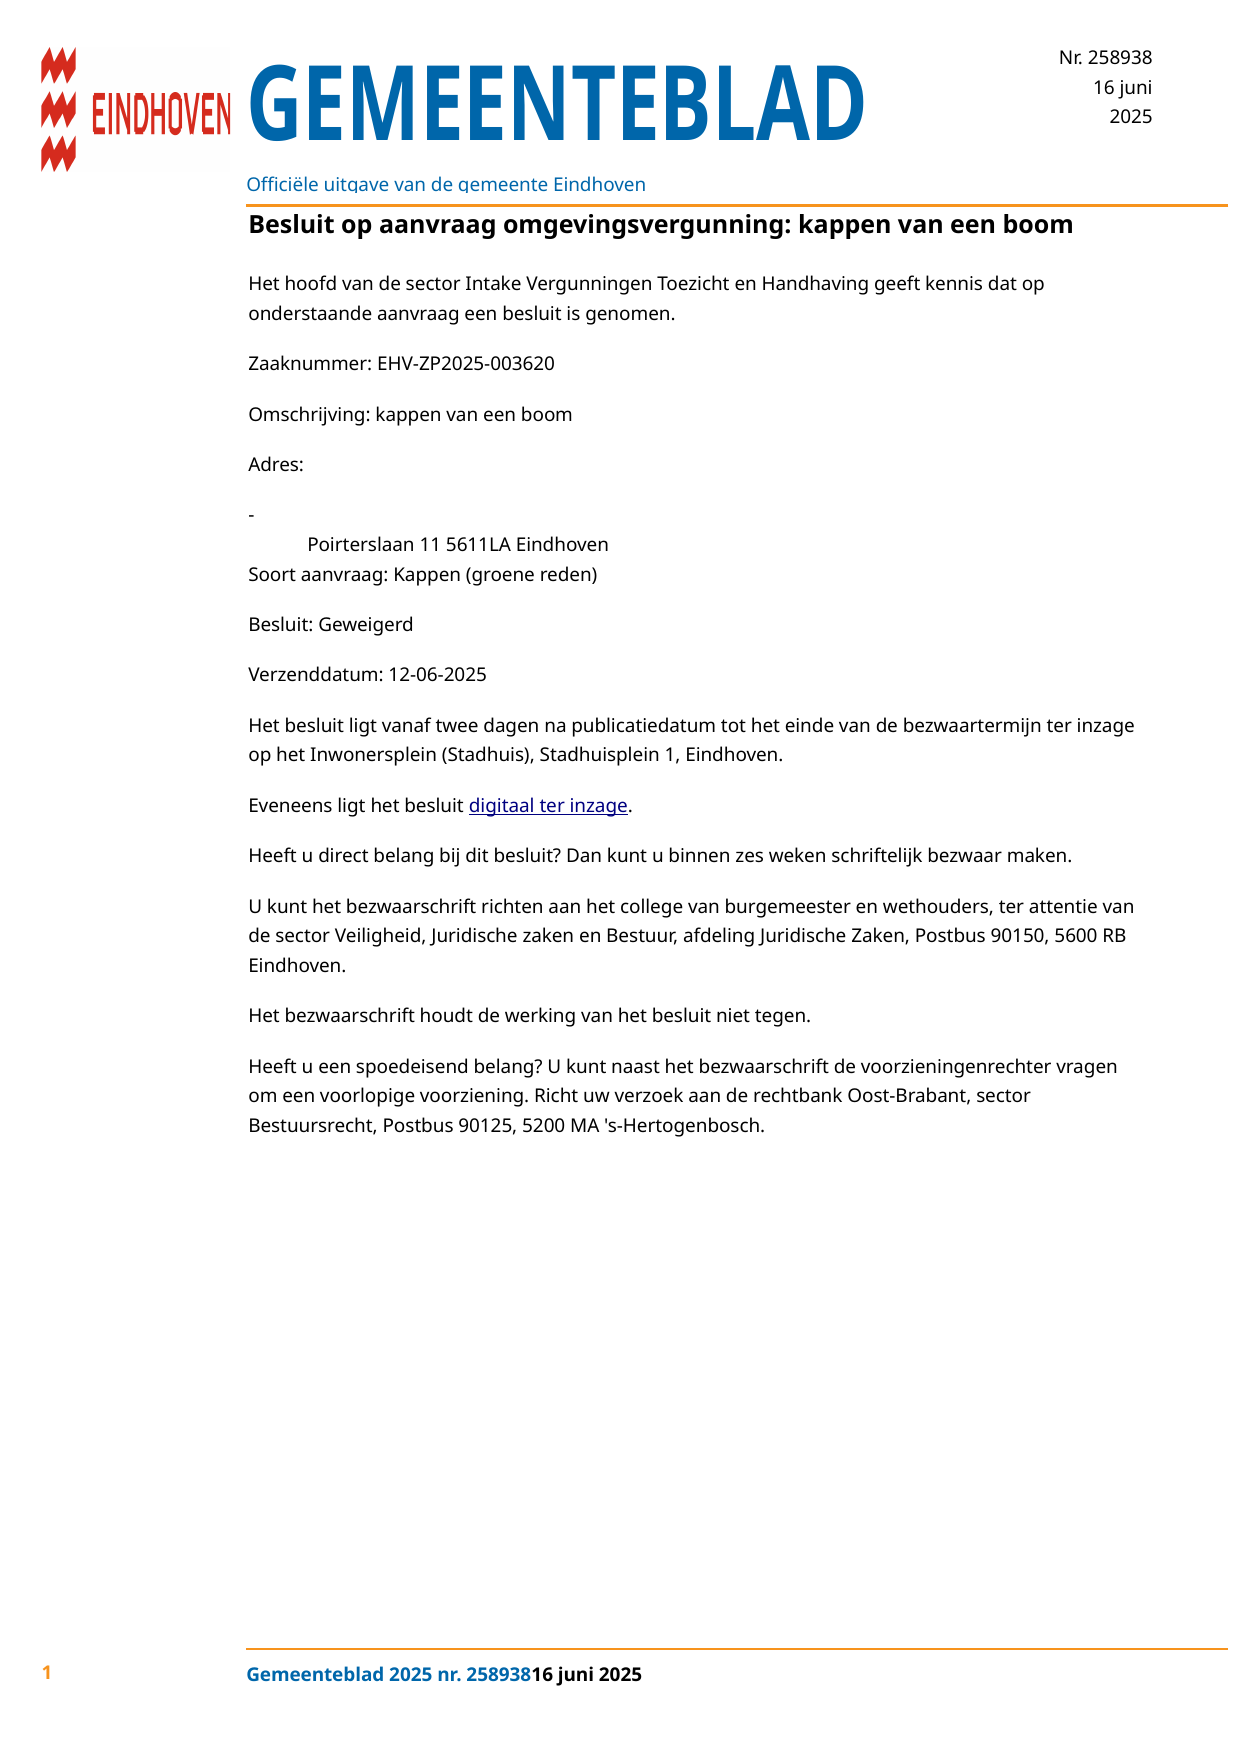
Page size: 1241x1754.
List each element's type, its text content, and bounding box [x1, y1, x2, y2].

text Het bezwaarschrift houdt de werking van het besluit niet tegen. [248, 1002, 1152, 1028]
text Het hoofd van de sector Intake Vergunningen Toezicht en Handhaving geeft kennis dat op onderstaande aanvraag een besluit is genomen. [248, 270, 1152, 326]
text U kunt het bezwaarschrift richten aan het college van burgemeester en wethouders, ter attentie van de sector Veiligheid, Juridische zaken en Bestuur, afdeling Juridische Zaken, Postbus 90150, 5600 RB Eindhoven. [248, 893, 1152, 978]
text Zaaknummer: EHV-ZP2025-003620 [248, 350, 1152, 376]
picture [41, 47, 231, 172]
text Besluit op aanvraag omgevingsvergunning: kappen van een boom [248, 207, 1152, 241]
text Eveneens ligt het besluit digitaal ter inzage. [248, 792, 1152, 818]
text Besluit: Geweigerd [248, 611, 1152, 637]
text Verzenddatum: 12-06-2025 [248, 662, 1152, 687]
text Omschrijving: kappen van een boom [248, 401, 1152, 426]
text Het besluit ligt vanaf twee dagen na publicatiedatum tot het einde van de bezwaartermijn ter inzage op het Inwonersplein (Stadhuis), Stadhuisplein 1, Eindhoven. [248, 712, 1152, 767]
list Poirterslaan 11 5611LA Eindhoven [248, 531, 1152, 557]
text Heeft u direct belang bij dit besluit? Dan kunt u binnen zes weken schriftelijk bezwaar maken. [248, 842, 1152, 868]
text Soort aanvraag: Kappen (groene reden) [248, 561, 1152, 586]
text Adres: [248, 451, 1152, 477]
text Heeft u een spoedeisend belang? U kunt naast het bezwaarschrift de voorzieningenrechter vragen om een voorlopige voorziening. Richt uw verzoek aan de rechtbank Oost-Brabant, sector Bestuursrecht, Postbus 90125, 5200 MA 's-Hertogenbosch. [248, 1053, 1152, 1138]
